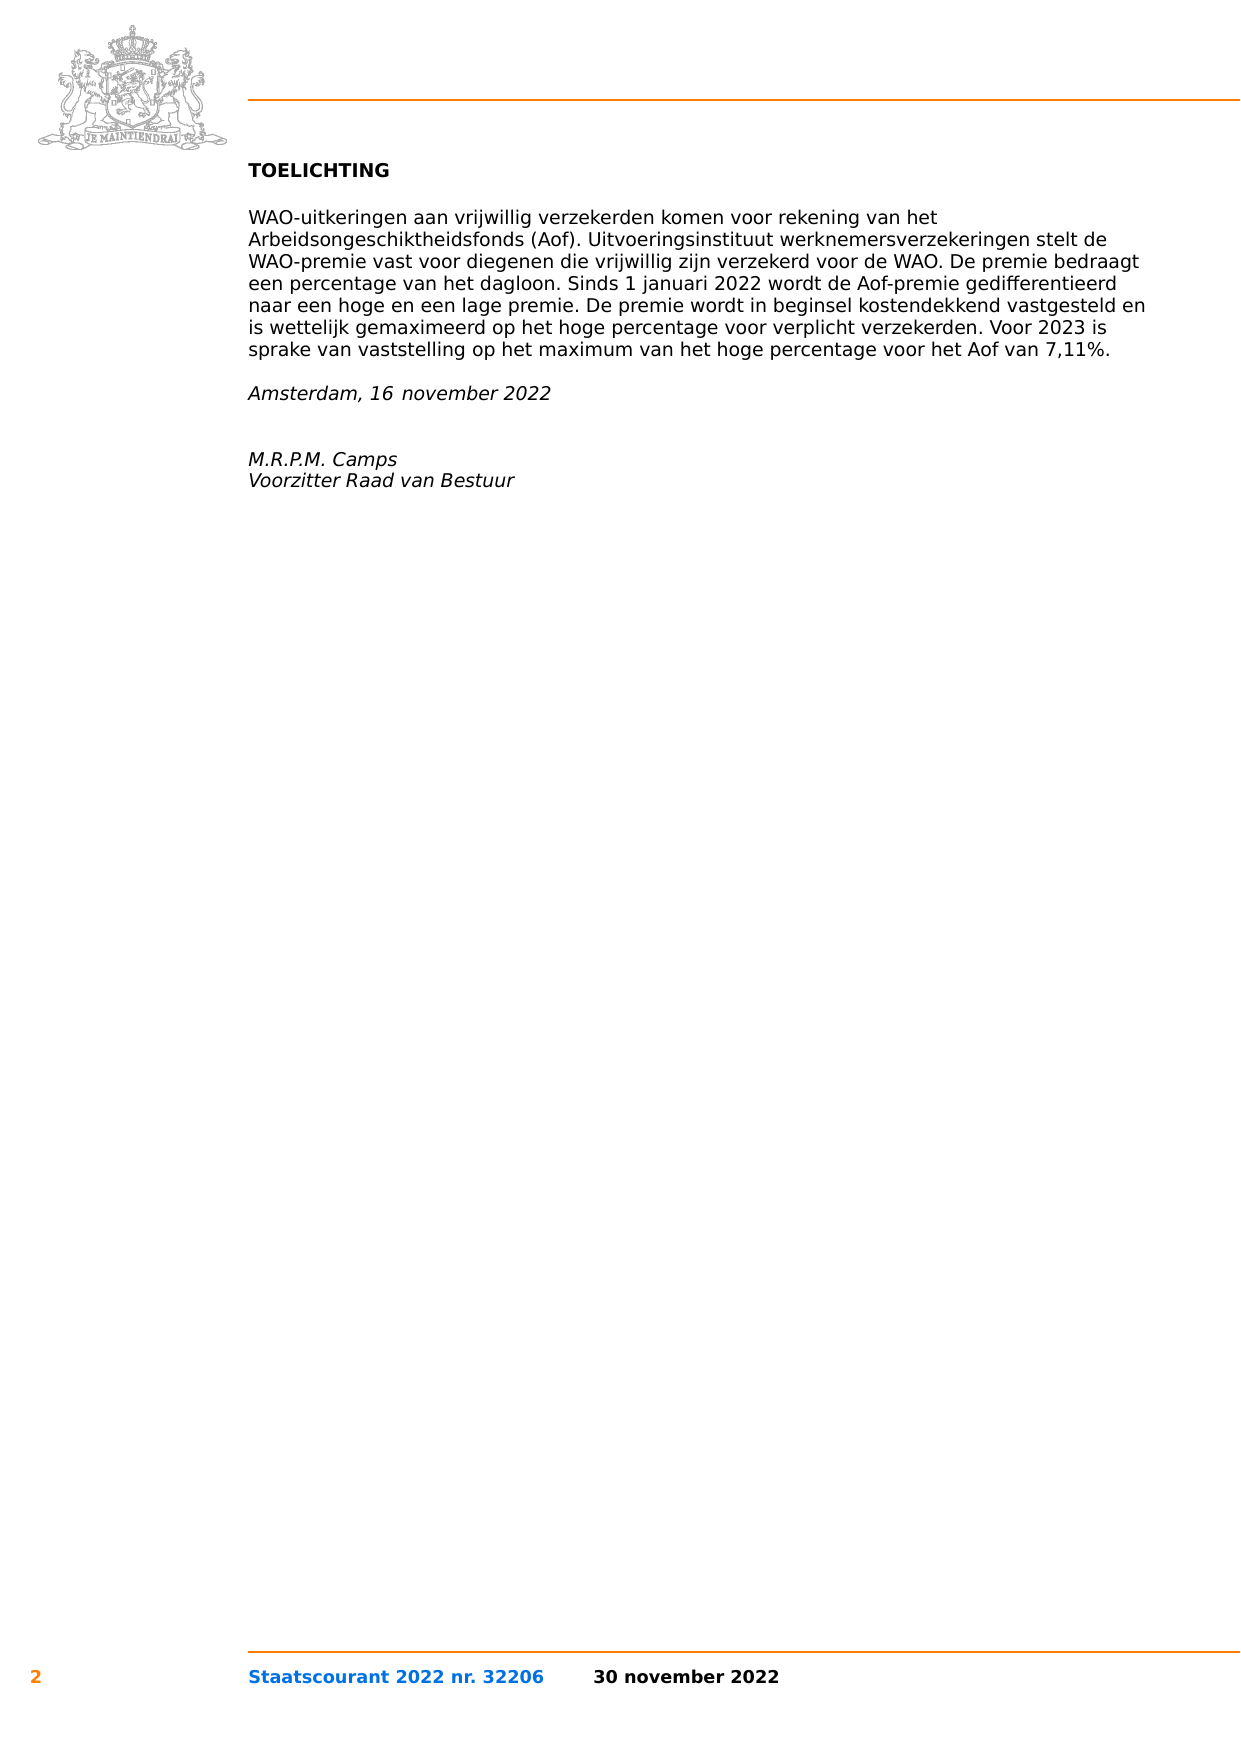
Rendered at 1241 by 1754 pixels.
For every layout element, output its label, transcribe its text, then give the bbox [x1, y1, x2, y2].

text Amsterdam, 16 november 2022 [248, 383, 1163, 404]
picture [38, 25, 227, 150]
subtitle TOELICHTING [248, 160, 1163, 182]
text WAO-uitkeringen aan vrijwillig verzekerden komen voor rekening van het Arbeidsongeschiktheidsfonds (Aof). Uitvoeringsinstituut werknemersverzekeringen stelt de WAO-premie vast voor diegenen die vrijwillig zijn verzekerd voor de WAO. De premie bedraagt een percentage van het dagloon. Sinds 1 januari 2022 wordt de Aof-premie gedifferentieerd naar een hoge en een lage premie. De premie wordt in beginsel kostendekkend vastgesteld en is wettelijk gemaximeerd op het hoge percentage voor verplicht verzekerden. Voor 2023 is sprake van vaststelling op het maximum van het hoge percentage voor het Aof van 7,11%. [248, 207, 1163, 361]
text M.R.P.M. Camps Voorzitter Raad van Bestuur [248, 426, 1163, 492]
